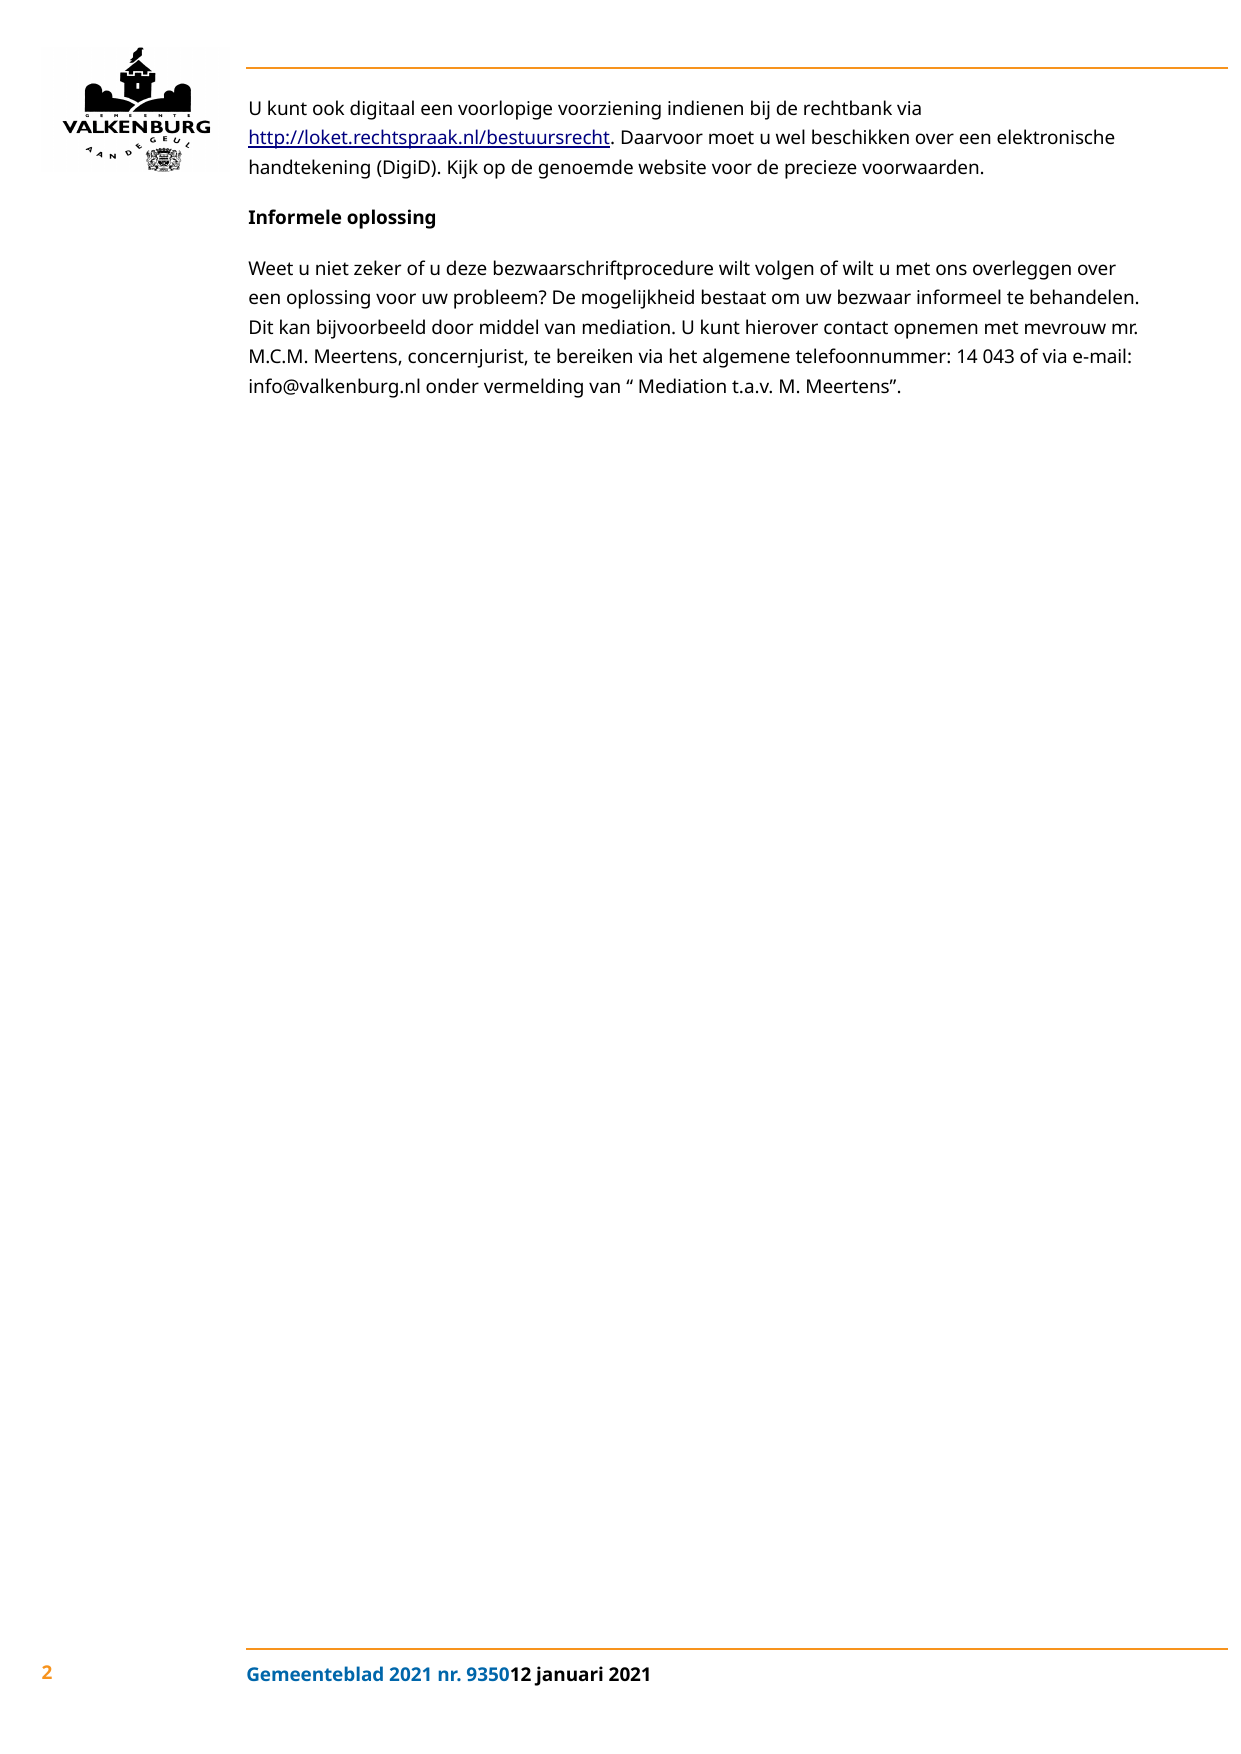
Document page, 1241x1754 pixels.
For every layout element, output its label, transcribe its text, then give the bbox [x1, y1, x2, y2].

text U kunt ook digitaal een voorlopige voorziening indienen bij de rechtbank via http://loket.rechtspraak.nl/bestuursrecht. Daarvoor moet u wel beschikken over een elektronische handtekening (DigiD). Kijk op de genoemde website voor de precieze voorwaarden. [248, 95, 1152, 180]
picture [41, 47, 231, 172]
text Weet u niet zeker of u deze bezwaarschriftprocedure wilt volgen of wilt u met ons overleggen over een oplossing voor uw probleem? De mogelijkheid bestaat om uw bezwaar informeel te behandelen. Dit kan bijvoorbeeld door middel van mediation. U kunt hierover contact opnemen met mevrouw mr. M.C.M. Meertens, concernjurist, te bereiken via het algemene telefoonnummer: 14 043 of via e-mail: info@valkenburg.nl onder vermelding van “ Mediation t.a.v. M. Meertens”. [248, 255, 1152, 399]
text Informele oplossing [248, 204, 1152, 230]
